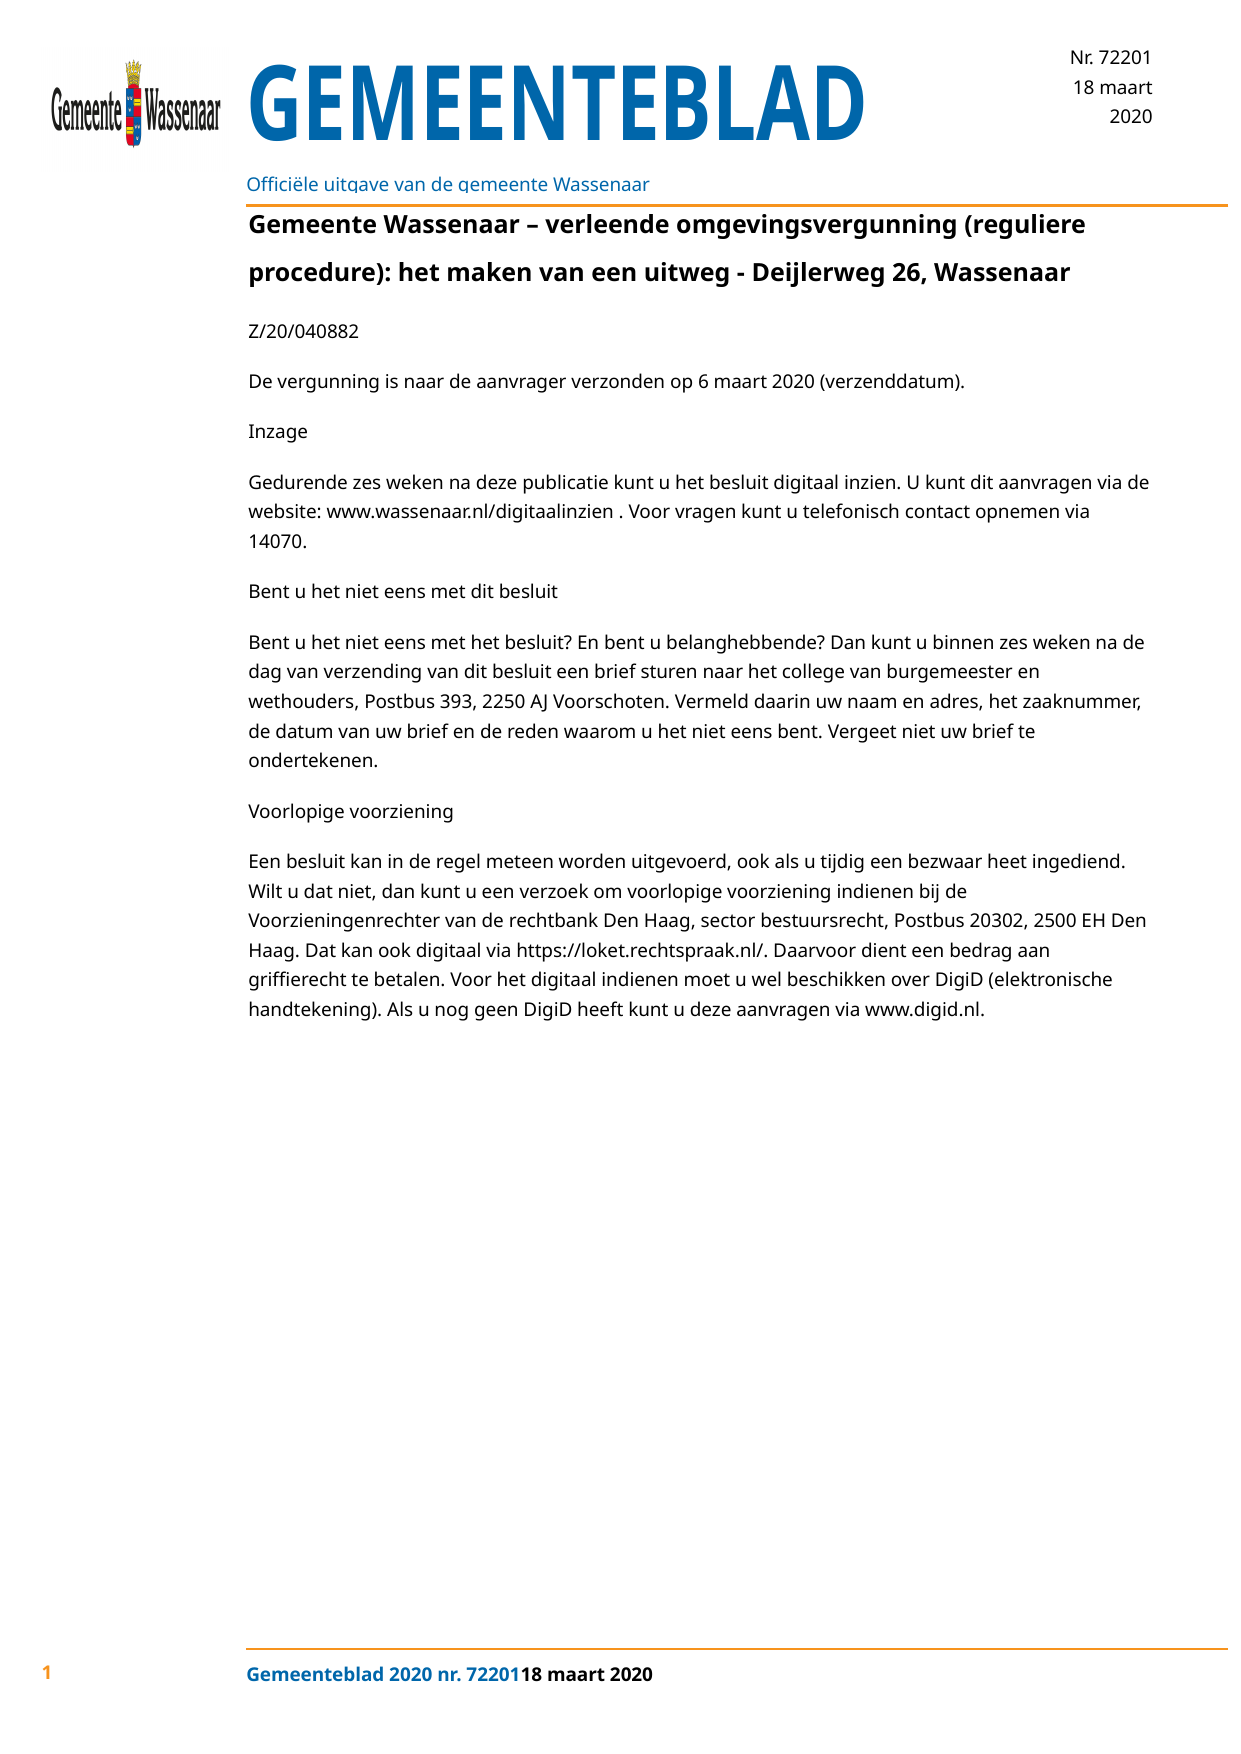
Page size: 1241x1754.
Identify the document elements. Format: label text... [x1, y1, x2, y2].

text Z/20/040882 [248, 318, 1152, 344]
text Bent u het niet eens met het besluit? En bent u belanghebbende? Dan kunt u binnen zes weken na de dag van verzending van dit besluit een brief sturen naar het college van burgemeester en wethouders, Postbus 393, 2250 AJ Voorschoten. Vermeld daarin uw naam en adres, het zaaknummer, de datum van uw brief en de reden waarom u het niet eens bent. Vergeet niet uw brief te ondertekenen. [248, 629, 1152, 773]
text Inzage [248, 419, 1152, 444]
text Gedurende zes weken na deze publicatie kunt u het besluit digitaal inzien. U kunt dit aanvragen via de website: www.wassenaar.nl/digitaalinzien . Voor vragen kunt u telefonisch contact opnemen via 14070. [248, 469, 1152, 554]
text Bent u het niet eens met dit besluit [248, 579, 1152, 604]
picture [41, 47, 231, 172]
text Gemeente Wassenaar – verleende omgevingsvergunning (reguliere procedure): het maken van een uitweg - Deijlerweg 26, Wassenaar [248, 207, 1152, 288]
text Een besluit kan in de regel meteen worden uitgevoerd, ook als u tijdig een bezwaar heet ingediend. Wilt u dat niet, dan kunt u een verzoek om voorlopige voorziening indienen bij de Voorzieningenrechter van de rechtbank Den Haag, sector bestuursrecht, Postbus 20302, 2500 EH Den Haag. Dat kan ook digitaal via https://loket.rechtspraak.nl/. Daarvoor dient een bedrag aan griffierecht te betalen. Voor het digitaal indienen moet u wel beschikken over DigiD (elektronische handtekening). Als u nog geen DigiD heeft kunt u deze aanvragen via www.digid.nl. [248, 848, 1152, 1022]
text De vergunning is naar de aanvrager verzonden op 6 maart 2020 (verzenddatum). [248, 368, 1152, 394]
text Voorlopige voorziening [248, 798, 1152, 824]
